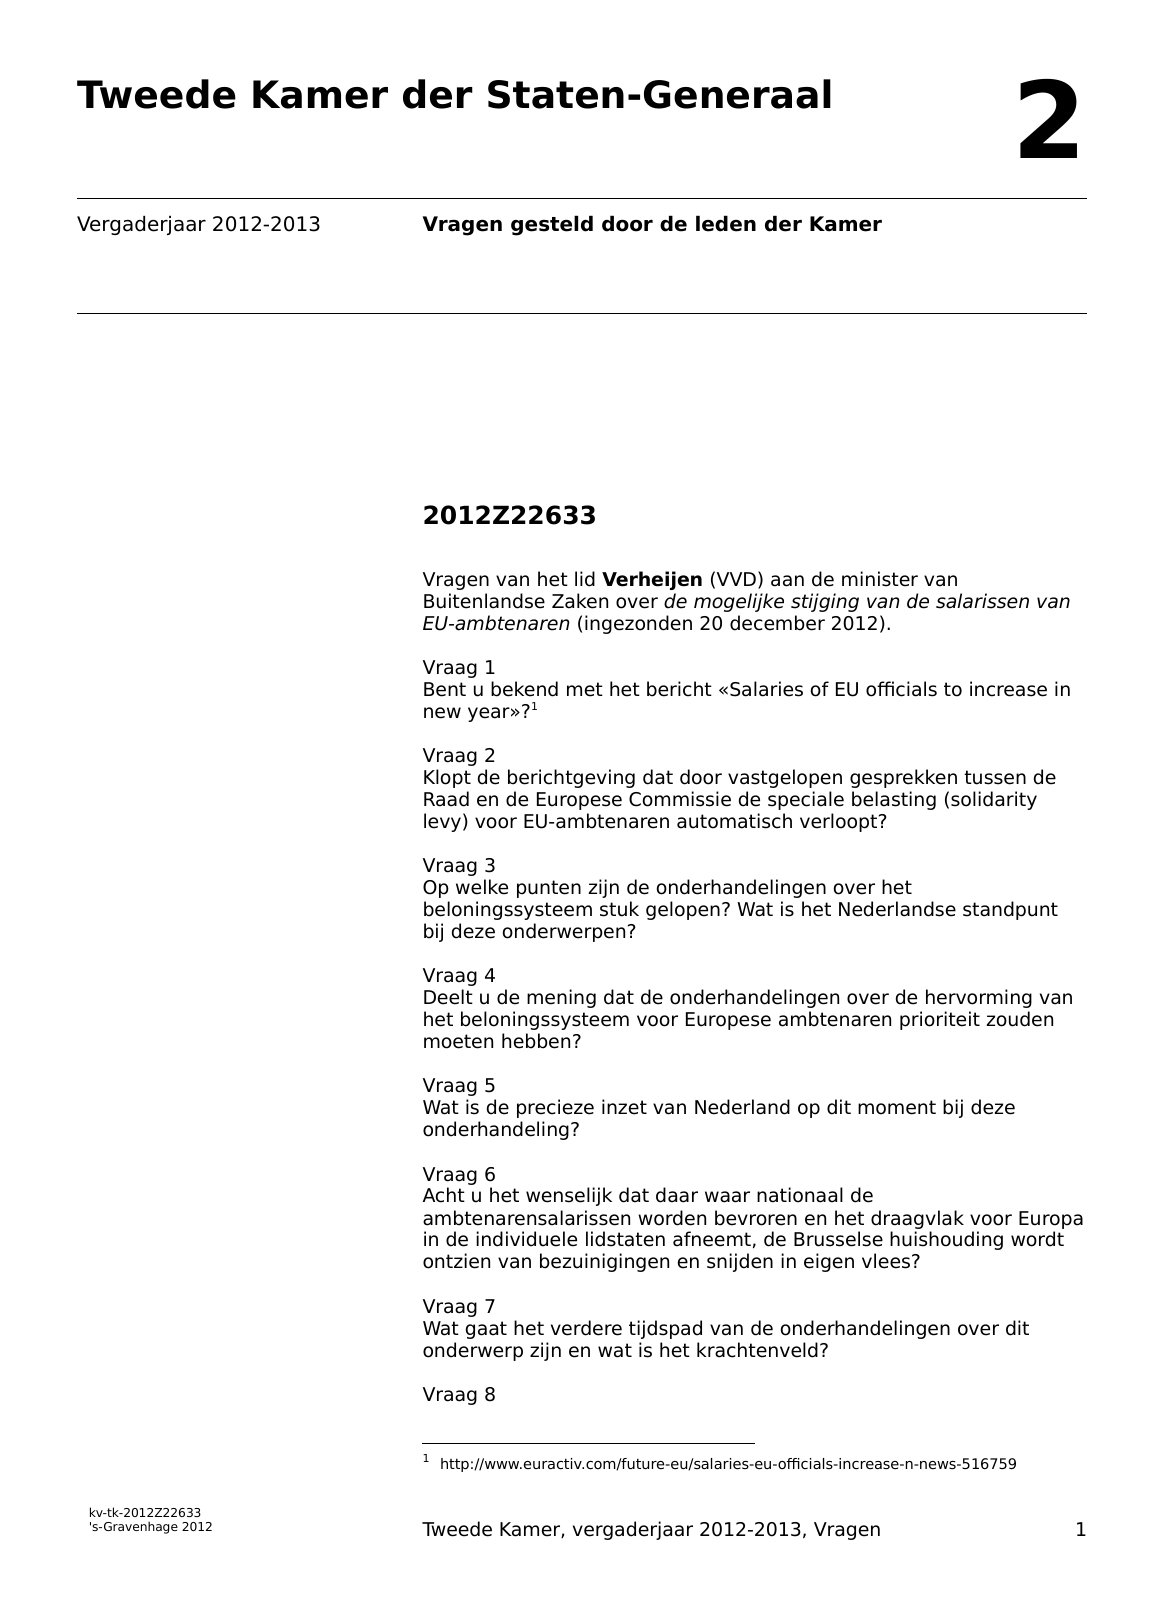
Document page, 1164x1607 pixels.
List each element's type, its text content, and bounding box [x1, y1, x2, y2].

text Vragen van het lid Verheijen (VVD) aan de minister van Buitenlandse Zaken over de mogelijke stijging van de salarissen van EU-ambtenaren (ingezonden 20 december 2012). [422, 569, 1087, 635]
text 's-Gravenhage 2012 [88, 1520, 323, 1534]
table_header Tweede Kamer der Staten-Generaal [77, 59, 886, 198]
text http://www.euractiv.com/future-eu/salaries-eu-officials-increase-n-news-516759 [422, 1452, 1087, 1474]
text Deelt u de mening dat de onderhandelingen over de hervorming van het beloningssysteem voor Europese ambtenaren prioriteit zouden moeten hebben? [422, 987, 1087, 1053]
text Wat gaat het verdere tijdspad van de onderhandelingen over dit onderwerp zijn en wat is het krachtenveld? [422, 1317, 1087, 1361]
text Vraag 5 [422, 1075, 1087, 1097]
text Op welke punten zijn de onderhandelingen over het beloningssysteem stuk gelopen? Wat is het Nederlandse standpunt bij deze onderwerpen? [422, 877, 1087, 943]
table_cell Vergaderjaar 2012-2013 [77, 199, 422, 313]
text Vraag 3 [422, 855, 1087, 877]
text Vraag 4 [422, 965, 1087, 987]
text Acht u het wenselijk dat daar waar nationaal de ambtenarensalarissen worden bevroren en het draagvlak voor Europa in de individuele lidstaten afneemt, de Brusselse huishouding wordt ontzien van bezuinigingen en snijden in eigen vlees? [422, 1185, 1087, 1273]
text Vraag 8 [422, 1384, 1087, 1406]
text Vraag 6 [422, 1163, 1087, 1185]
text Vraag 7 [422, 1296, 1087, 1317]
text Vraag 2 [422, 745, 1087, 767]
text Wat is de precieze inzet van Nederland op dit moment bij deze onderhandeling? [422, 1097, 1087, 1141]
text kv-tk-2012Z22633 [88, 1506, 323, 1520]
text Klopt de berichtgeving dat door vastgelopen gesprekken tussen de Raad en de Europese Commissie de speciale belasting (solidarity levy) voor EU-ambtenaren automatisch verloopt? [422, 767, 1087, 833]
table_header 2 [886, 59, 1087, 198]
text Vraag 1 [422, 657, 1087, 679]
text 2012Z22633 [422, 501, 1087, 531]
table_cell Vragen gesteld door de leden der Kamer [422, 199, 1087, 313]
text Bent u bekend met het bericht «Salaries of EU officials to increase in new year»? [422, 679, 1087, 723]
